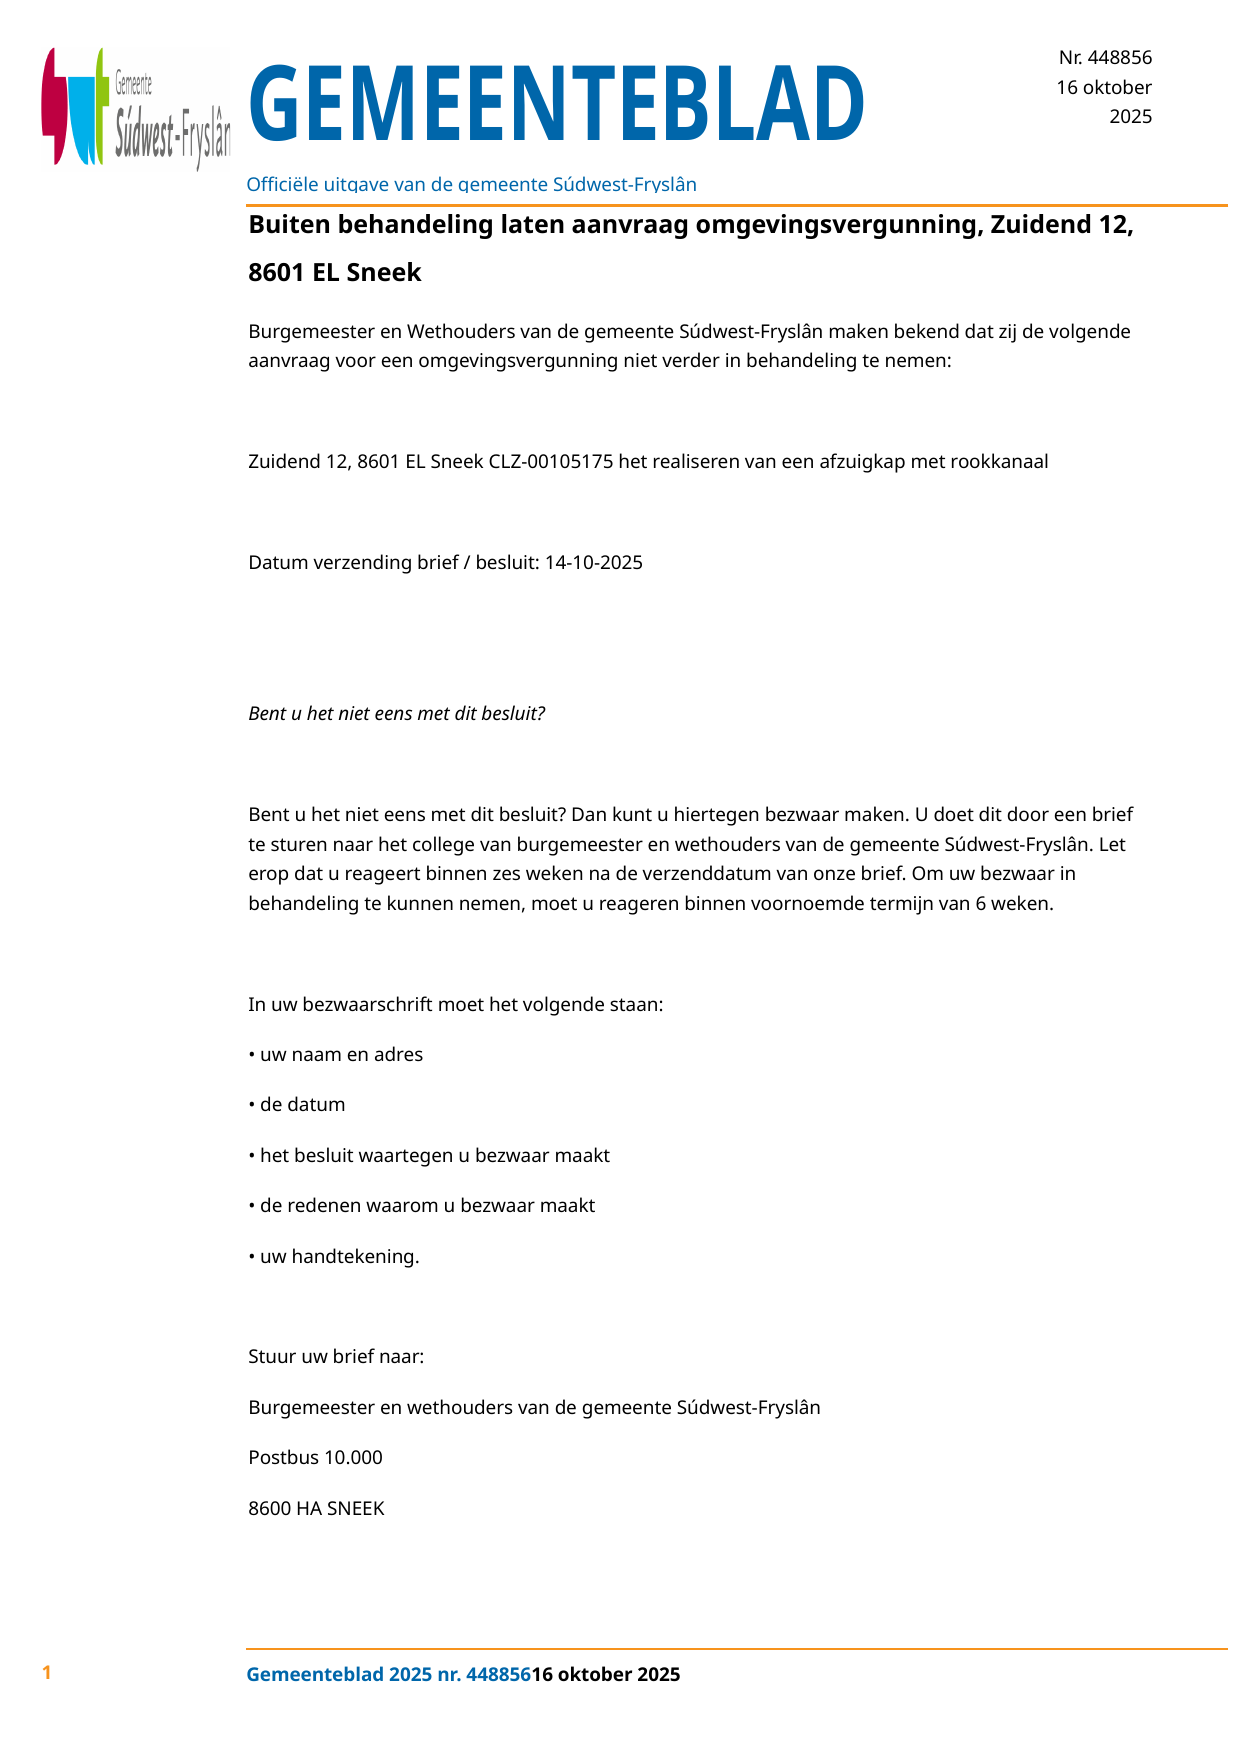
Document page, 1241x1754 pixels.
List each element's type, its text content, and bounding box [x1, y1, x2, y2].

text • de redenen waarom u bezwaar maakt [248, 1192, 1152, 1218]
text Datum verzending brief / besluit: 14-10-2025 [248, 549, 1152, 575]
text • uw handtekening. [248, 1243, 1152, 1269]
text Zuidend 12, 8601 EL Sneek CLZ-00105175 het realiseren van een afzuigkap met rookkanaal [248, 448, 1152, 474]
text Buiten behandeling laten aanvraag omgevingsvergunning, Zuidend 12, 8601 EL Sneek [248, 207, 1152, 288]
text Bent u het niet eens met dit besluit? [248, 700, 1152, 726]
text • de datum [248, 1092, 1152, 1117]
text • uw naam en adres [248, 1041, 1152, 1067]
text Bent u het niet eens met dit besluit? Dan kunt u hiertegen bezwaar maken. U doet dit door een brief te sturen naar het college van burgemeester en wethouders van de gemeente Súdwest-Fryslân. Let erop dat u reageert binnen zes weken na de verzenddatum van onze brief. Om uw bezwaar in behandeling te kunnen nemen, moet u reageren binnen voornoemde termijn van 6 weken. [248, 801, 1152, 916]
text Postbus 10.000 [248, 1444, 1152, 1470]
text In uw bezwaarschrift moet het volgende staan: [248, 991, 1152, 1017]
text Burgemeester en wethouders van de gemeente Súdwest-Fryslân [248, 1394, 1152, 1420]
text 8600 HA SNEEK [248, 1495, 1152, 1521]
text Burgemeester en Wethouders van de gemeente Súdwest-Fryslân maken bekend dat zij de volgende aanvraag voor een omgevingsvergunning niet verder in behandeling te nemen: [248, 318, 1152, 373]
picture [41, 47, 231, 172]
text Stuur uw brief naar: [248, 1344, 1152, 1369]
text • het besluit waartegen u bezwaar maakt [248, 1142, 1152, 1168]
